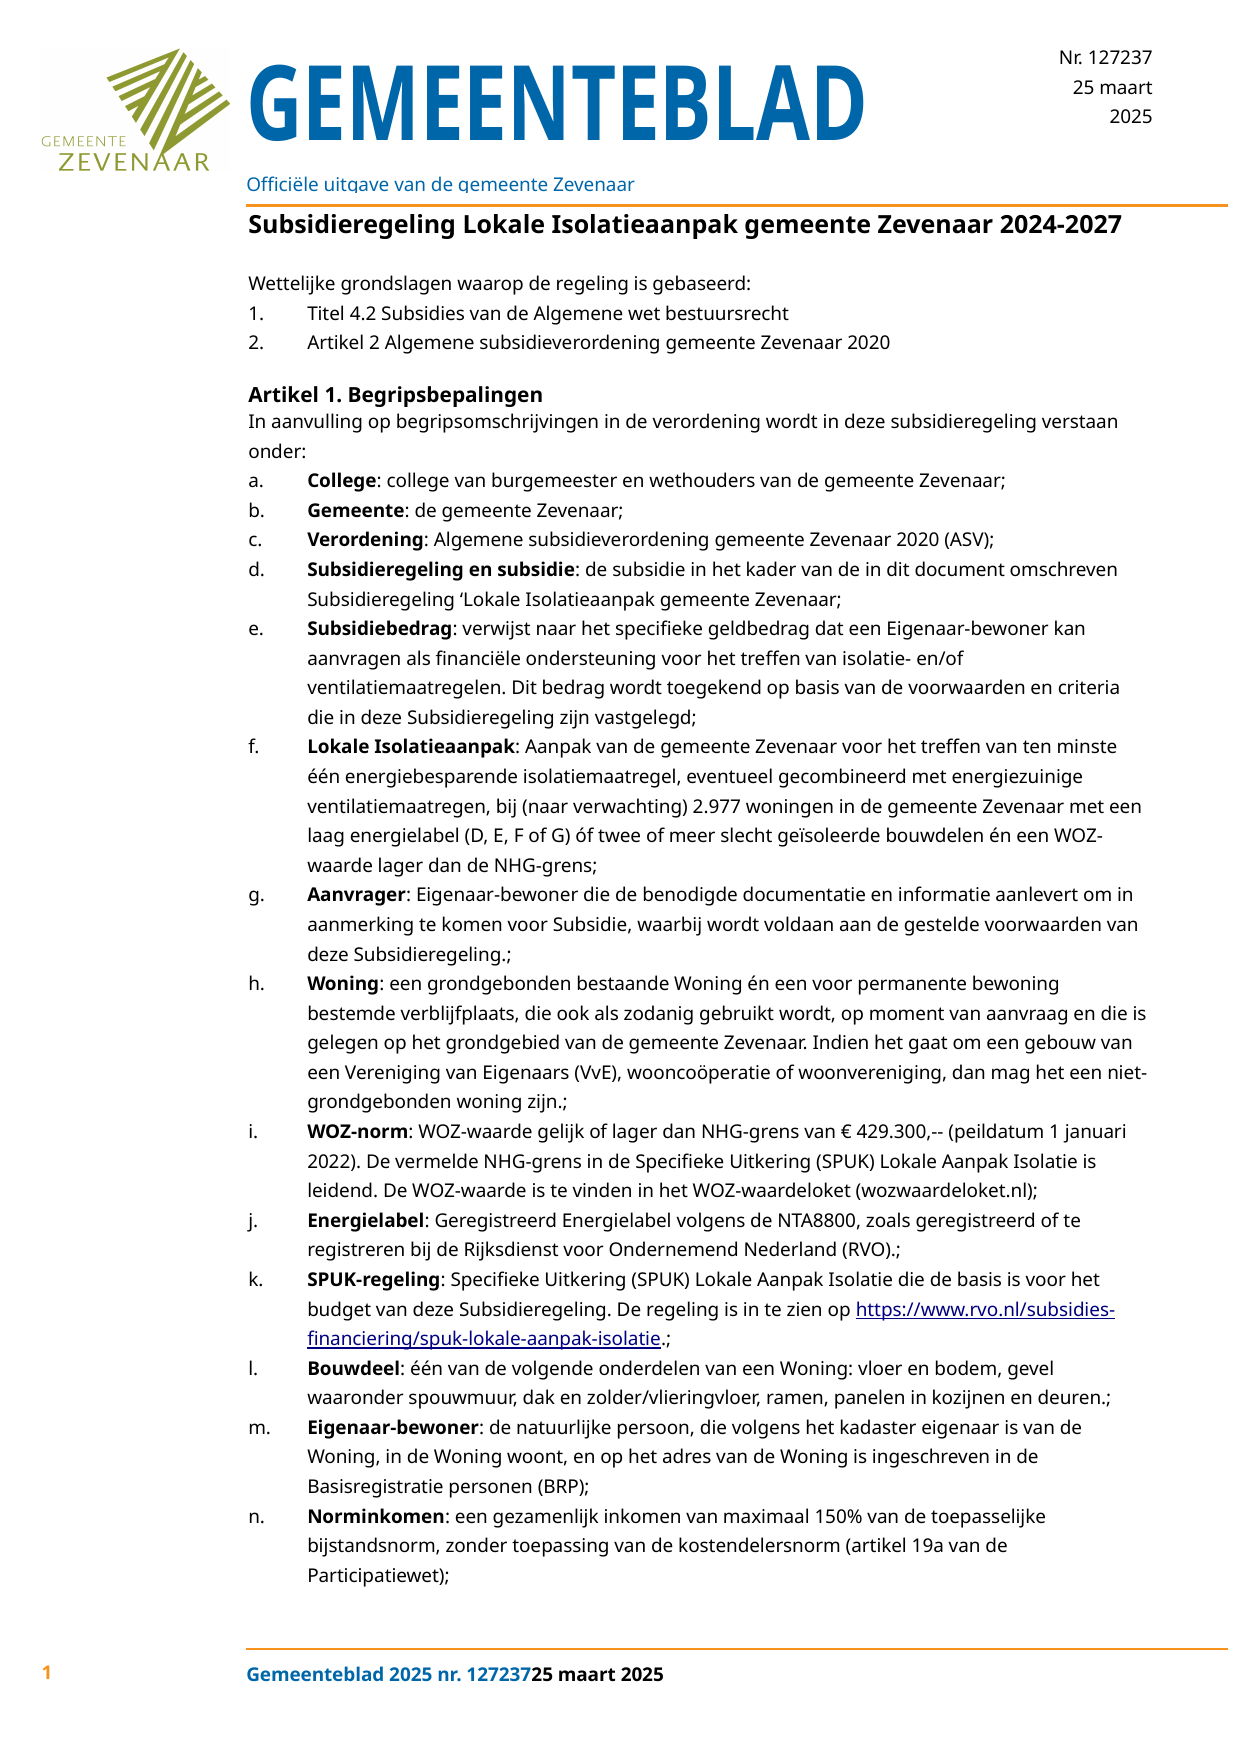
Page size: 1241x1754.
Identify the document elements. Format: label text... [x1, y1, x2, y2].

list Subsidiebedrag: verwijst naar het specifieke geldbedrag dat een Eigenaar-bewoner kan aanvragen als financiële ondersteuning voor het treffen van isolatie- en/of ventilatiemaatregelen. Dit bedrag wordt toegekend op basis van de voorwaarden en criteria die in deze Subsidieregeling zijn vastgelegd; [248, 615, 1152, 730]
list Verordening: Algemene subsidieverordening gemeente Zevenaar 2020 (ASV); [248, 527, 1152, 552]
picture [41, 47, 231, 172]
text Wettelijke grondslagen waarop de regeling is gebaseerd: [248, 270, 1152, 296]
list WOZ-norm: WOZ-waarde gelijk of lager dan NHG-grens van € 429.300,-- (peildatum 1 januari 2022). De vermelde NHG-grens in de Specifieke Uitkering (SPUK) Lokale Aanpak Isolatie is leidend. De WOZ-waarde is te vinden in het WOZ-waardeloket (wozwaardeloket.nl); [248, 1118, 1152, 1203]
list College: college van burgemeester en wethouders van de gemeente Zevenaar; [248, 467, 1152, 493]
list Woning: een grondgebonden bestaande Woning én een voor permanente bewoning bestemde verblijfplaats, die ook als zodanig gebruikt wordt, op moment van aanvraag en die is gelegen op het grondgebied van de gemeente Zevenaar. Indien het gaat om een gebouw van een Vereniging van Eigenaars (VvE), wooncoöperatie of woonvereniging, dan mag het een niet-grondgebonden woning zijn.; [248, 970, 1152, 1114]
list Subsidieregeling en subsidie: de subsidie in het kader van de in dit document omschreven Subsidieregeling ‘Lokale Isolatieaanpak gemeente Zevenaar; [248, 556, 1152, 612]
list Aanvrager: Eigenaar-bewoner die de benodigde documentatie en informatie aanlevert om in aanmerking te komen voor Subsidie, waarbij wordt voldaan aan de gestelde voorwaarden van deze Subsidieregeling.; [248, 882, 1152, 967]
text Artikel 1. Begripsbepalingen [248, 380, 1152, 408]
list Titel 4.2 Subsidies van de Algemene wet bestuursrecht [248, 300, 1152, 326]
list Lokale Isolatieaanpak: Aanpak van de gemeente Zevenaar voor het treffen van ten minste één energiebesparende isolatiemaatregel, eventueel gecombineerd met energiezuinige ventilatiemaatregen, bij (naar verwachting) 2.977 woningen in de gemeente Zevenaar met een laag energielabel (D, E, F of G) óf twee of meer slecht geïsoleerde bouwdelen én een WOZ-waarde lager dan de NHG-grens; [248, 734, 1152, 878]
list Bouwdeel: één van de volgende onderdelen van een Woning: vloer en bodem, gevel waaronder spouwmuur, dak en zolder/vlieringvloer, ramen, panelen in kozijnen en deuren.; [248, 1355, 1152, 1410]
text In aanvulling op begripsomschrijvingen in de verordening wordt in deze subsidieregeling verstaan onder: [248, 408, 1152, 464]
list SPUK-regeling: Specifieke Uitkering (SPUK) Lokale Aanpak Isolatie die de basis is voor het budget van deze Subsidieregeling. De regeling is in te zien op https://www.rvo.nl/subsidies-financiering/spuk-lokale-aanpak-isolatie.; [248, 1266, 1152, 1351]
list Artikel 2 Algemene subsidieverordening gemeente Zevenaar 2020 [248, 329, 1152, 355]
list Eigenaar-bewoner: de natuurlijke persoon, die volgens het kadaster eigenaar is van de Woning, in de Woning woont, en op het adres van de Woning is ingeschreven in de Basisregistratie personen (BRP); [248, 1414, 1152, 1499]
list Energielabel: Geregistreerd Energielabel volgens de NTA8800, zoals geregistreerd of te registreren bij de Rijksdienst voor Ondernemend Nederland (RVO).; [248, 1207, 1152, 1262]
list Gemeente: de gemeente Zevenaar; [248, 497, 1152, 523]
text Subsidieregeling Lokale Isolatieaanpak gemeente Zevenaar 2024-2027 [248, 207, 1152, 241]
list Norminkomen: een gezamenlijk inkomen van maximaal 150% van de toepasselijke bijstandsnorm, zonder toepassing van de kostendelersnorm (artikel 19a van de Participatiewet); [248, 1503, 1152, 1588]
